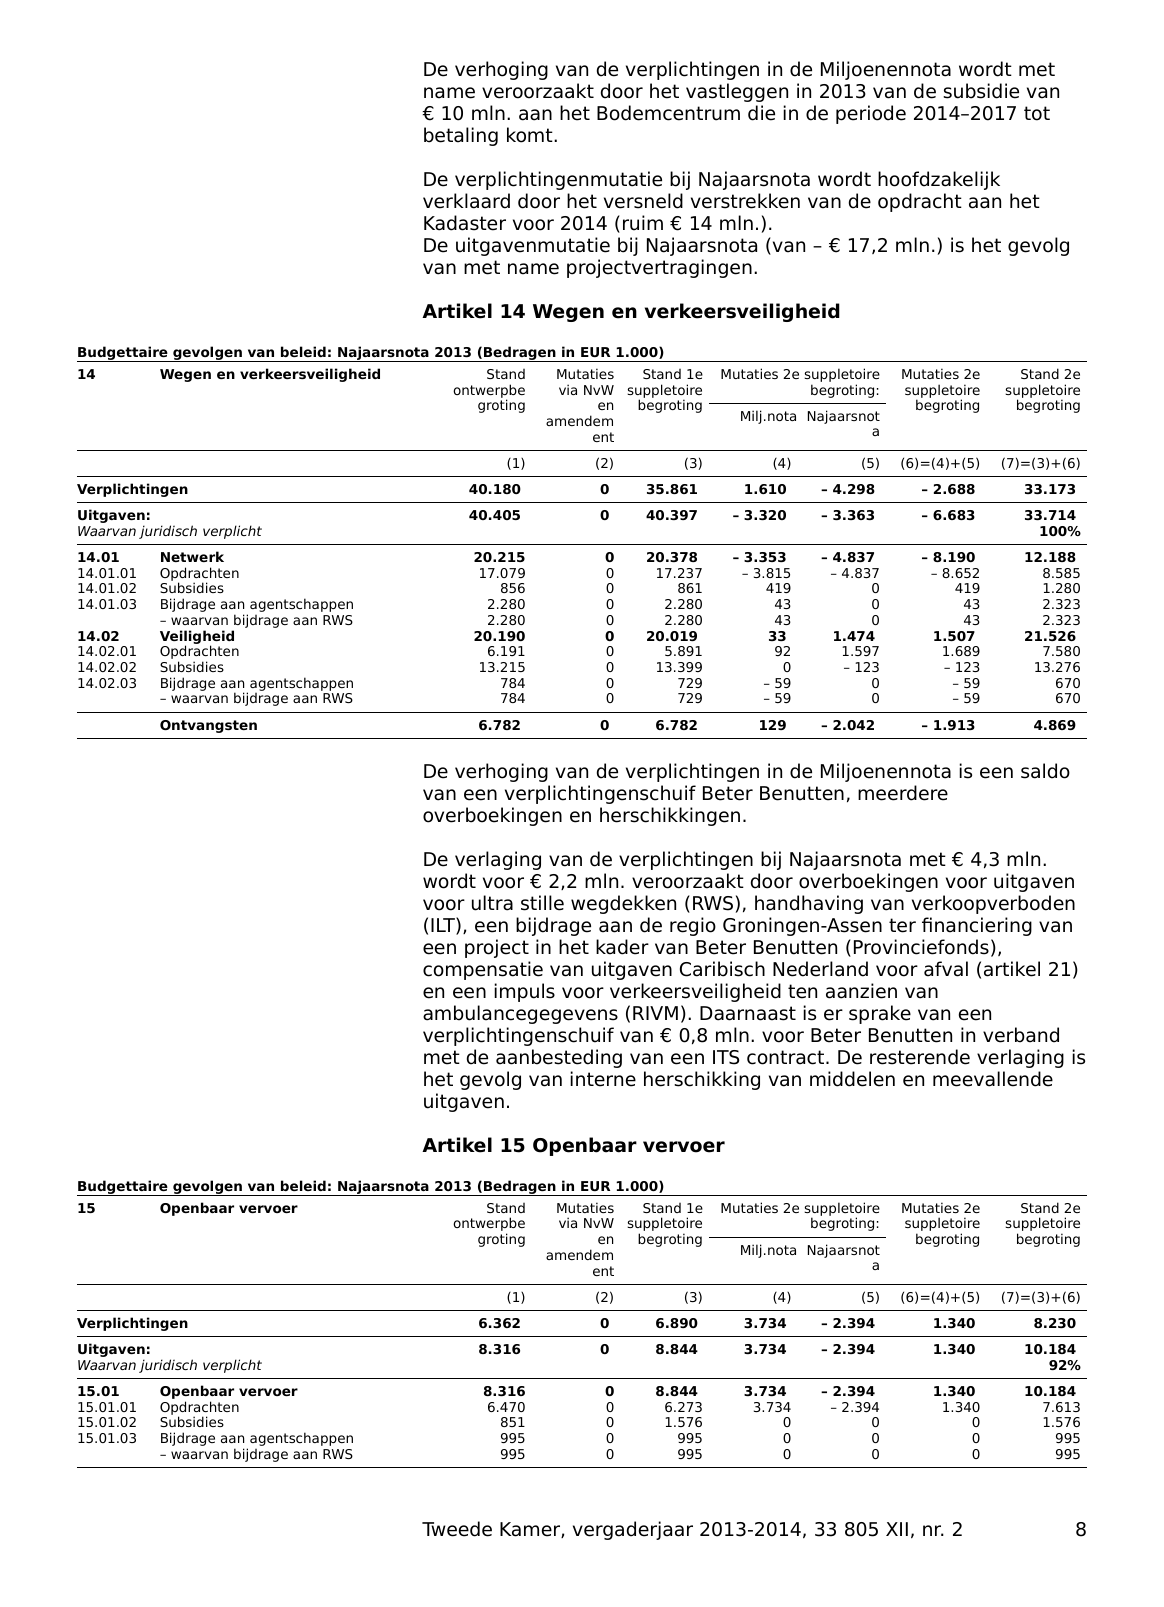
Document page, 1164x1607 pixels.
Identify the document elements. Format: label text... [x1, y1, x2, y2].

table_cell 995 [443, 1447, 531, 1467]
table_cell Waarvan juridisch verplicht [77, 1358, 443, 1378]
table_cell 10.184 [986, 1337, 1087, 1358]
table_cell 6.890 [620, 1311, 709, 1336]
table_cell 1.474 [797, 629, 886, 644]
table_cell 729 [620, 691, 709, 712]
table_cell (2) [531, 451, 620, 476]
table_cell Verplichtingen [77, 477, 443, 502]
table_cell Ontvangsten [154, 713, 443, 738]
table_cell Opdrachten [154, 1400, 443, 1415]
table_cell 0 [531, 613, 620, 628]
table_cell Najaarsnota [797, 1238, 886, 1284]
table_cell 0 [531, 629, 620, 644]
table_cell – 2.688 [886, 477, 986, 502]
table_cell 0 [531, 1311, 620, 1336]
table_cell – 59 [886, 676, 986, 691]
table_cell – 2.394 [797, 1379, 886, 1399]
table_cell – waarvan bijdrage aan RWS [154, 1447, 443, 1467]
table_cell 670 [986, 676, 1087, 691]
table_cell 4.869 [986, 713, 1087, 738]
table_cell [620, 524, 709, 544]
table_cell Bijdrage aan agentschappen [154, 1431, 443, 1447]
table_cell 7.613 [986, 1400, 1087, 1415]
table_cell 8.844 [620, 1379, 709, 1399]
table_cell Stand ontwerpbegroting [443, 362, 531, 450]
table_cell 2.280 [620, 613, 709, 628]
table_cell 851 [443, 1415, 531, 1431]
table_cell 15 [77, 1196, 153, 1284]
table_cell 92% [986, 1358, 1087, 1378]
table_cell – 2.394 [797, 1400, 886, 1415]
table_cell 13.276 [986, 660, 1087, 676]
table_cell 15.01.01 [77, 1400, 153, 1415]
table_cell 856 [443, 581, 531, 597]
table_cell Mutaties 2e suppletoire begroting [886, 1196, 986, 1284]
table_cell 129 [709, 713, 797, 738]
table_cell 100% [986, 524, 1087, 544]
table_cell Uitgaven: [77, 503, 443, 524]
table_cell 6.362 [443, 1311, 531, 1336]
table_cell – 2.394 [797, 1311, 886, 1336]
table_cell Openbaar vervoer [154, 1196, 443, 1284]
text De verhoging van de verplichtingen in de Miljoenennota wordt met name veroorzaakt door het vastleggen in 2013 van de subsidie van € 10 mln. aan het Bodemcentrum die in de periode 2014–2017 tot betaling komt. [422, 59, 1087, 147]
table_cell 1.576 [986, 1415, 1087, 1431]
table_cell 8.316 [443, 1379, 531, 1399]
table_cell 3.734 [709, 1379, 797, 1399]
table_cell 861 [620, 581, 709, 597]
table_cell 1.340 [886, 1311, 986, 1336]
table_cell 784 [443, 691, 531, 712]
table_cell Opdrachten [154, 644, 443, 660]
table_cell – 2.042 [797, 713, 886, 738]
table_cell Veiligheid [154, 629, 443, 644]
table_cell – 3.353 [709, 545, 797, 566]
table_cell – 3.815 [709, 566, 797, 581]
table_cell [886, 524, 986, 544]
table_cell 12.188 [986, 545, 1087, 566]
table_cell 3.734 [709, 1337, 797, 1358]
table_cell Bijdrage aan agentschappen [154, 597, 443, 613]
table_cell 784 [443, 676, 531, 691]
table_cell Netwerk [154, 545, 443, 566]
table_cell 43 [709, 613, 797, 628]
table_cell 995 [986, 1447, 1087, 1467]
table_cell [620, 1358, 709, 1378]
table_cell 1.610 [709, 477, 797, 502]
table_cell 8.585 [986, 566, 1087, 581]
table_cell [886, 1358, 986, 1378]
table_cell 995 [620, 1431, 709, 1447]
table_cell – 59 [709, 691, 797, 712]
table_cell 20.378 [620, 545, 709, 566]
table_cell 0 [531, 477, 620, 502]
table_cell 0 [531, 581, 620, 597]
table_cell Stand 1e suppletoire begroting [620, 362, 709, 450]
table_cell – 1.913 [886, 713, 986, 738]
table_cell 0 [797, 613, 886, 628]
table_cell 419 [709, 581, 797, 597]
table_cell 1.340 [886, 1400, 986, 1415]
table_cell 6.273 [620, 1400, 709, 1415]
table_cell 14.02.03 [77, 676, 153, 691]
table_cell 8.844 [620, 1337, 709, 1358]
table_cell 8.316 [443, 1337, 531, 1358]
table_cell (5) [797, 1285, 886, 1310]
table_cell 0 [531, 1431, 620, 1447]
table_cell 6.191 [443, 644, 531, 660]
table_cell 3.734 [709, 1400, 797, 1415]
table_cell (6)=(4)+(5) [886, 451, 986, 476]
table_cell [77, 691, 153, 712]
table_cell [77, 613, 153, 628]
table_cell 92 [709, 644, 797, 660]
table_cell 14.02.02 [77, 660, 153, 676]
table_cell 0 [531, 503, 620, 524]
table_cell 40.397 [620, 503, 709, 524]
table_cell 14.02 [77, 629, 153, 644]
table_cell 0 [797, 581, 886, 597]
table_cell 14.02.01 [77, 644, 153, 660]
table_cell Najaarsnota [797, 404, 886, 450]
table_cell 17.079 [443, 566, 531, 581]
table_cell (7)=(3)+(6) [986, 451, 1087, 476]
table_cell 14.01 [77, 545, 153, 566]
table_cell 5.891 [620, 644, 709, 660]
table_cell Milj.nota [709, 404, 797, 450]
table_cell Subsidies [154, 660, 443, 676]
table_cell 14.01.03 [77, 597, 153, 613]
table_cell 0 [531, 1337, 620, 1358]
table_cell 0 [797, 1431, 886, 1447]
table_cell 995 [620, 1447, 709, 1467]
table_cell [531, 524, 620, 544]
table_cell 43 [886, 613, 986, 628]
table_cell [531, 1358, 620, 1378]
table_cell 17.237 [620, 566, 709, 581]
table_cell 0 [531, 597, 620, 613]
table_cell 0 [797, 1415, 886, 1431]
table_cell [797, 1358, 886, 1378]
table_cell Stand 1e suppletoire begroting [620, 1196, 709, 1284]
table_cell Subsidies [154, 581, 443, 597]
table_cell 33.173 [986, 477, 1087, 502]
table_cell [443, 1358, 531, 1378]
table_cell 2.280 [443, 597, 531, 613]
table_cell 0 [886, 1447, 986, 1467]
text De verhoging van de verplichtingen in de Miljoenennota is een saldo van een verplichtingenschuif Beter Benutten, meerdere overboekingen en herschikkingen. [422, 761, 1087, 827]
table_cell 15.01 [77, 1379, 153, 1399]
table_cell 13.215 [443, 660, 531, 676]
table_cell 0 [531, 1400, 620, 1415]
table_cell 0 [531, 545, 620, 566]
table_cell 2.323 [986, 613, 1087, 628]
table_cell 670 [986, 691, 1087, 712]
table_cell Stand ontwerpbegroting [443, 1196, 531, 1284]
table_cell Stand 2e suppletoire begroting [986, 362, 1087, 450]
table_cell 0 [531, 713, 620, 738]
table_cell 33 [709, 629, 797, 644]
table_cell – 6.683 [886, 503, 986, 524]
table_cell 20.019 [620, 629, 709, 644]
table_cell [77, 451, 153, 476]
table_cell – 4.837 [797, 545, 886, 566]
table_cell Stand 2e suppletoire begroting [986, 1196, 1087, 1284]
table_cell [709, 524, 797, 544]
table_cell (3) [620, 1285, 709, 1310]
table_cell 0 [709, 1431, 797, 1447]
table_cell – 123 [797, 660, 886, 676]
table_cell 0 [797, 691, 886, 712]
table_cell 1.597 [797, 644, 886, 660]
table_cell 33.714 [986, 503, 1087, 524]
table_cell 0 [531, 1447, 620, 1467]
table_cell – 8.190 [886, 545, 986, 566]
table_cell 729 [620, 676, 709, 691]
table_cell 35.861 [620, 477, 709, 502]
table_cell 995 [986, 1431, 1087, 1447]
table_cell Mutaties via NvW en amendement [531, 1196, 620, 1284]
table_cell 20.190 [443, 629, 531, 644]
table_cell 0 [531, 676, 620, 691]
table_cell 10.184 [986, 1379, 1087, 1399]
table_cell 43 [709, 597, 797, 613]
table_cell (5) [797, 451, 886, 476]
text De uitgavenmutatie bij Najaarsnota (van – € 17,2 mln.) is het gevolg van met name projectvertragingen. [422, 235, 1087, 279]
table_cell [154, 1285, 443, 1310]
table_cell (2) [531, 1285, 620, 1310]
table_cell [797, 524, 886, 544]
table_cell 14 [77, 362, 153, 450]
table_cell – 123 [886, 660, 986, 676]
table_cell 6.782 [620, 713, 709, 738]
subtitle Artikel 14 Wegen en verkeersveiligheid [422, 301, 1087, 323]
table_cell 0 [531, 660, 620, 676]
table_cell (4) [709, 1285, 797, 1310]
table_cell 14.01.02 [77, 581, 153, 597]
table_cell 43 [886, 597, 986, 613]
table_cell (1) [443, 1285, 531, 1310]
table_cell 21.526 [986, 629, 1087, 644]
table_cell 0 [886, 1431, 986, 1447]
text De verlaging van de verplichtingen bij Najaarsnota met € 4,3 mln. wordt voor € 2,2 mln. veroorzaakt door overboekingen voor uitgaven voor ultra stille wegdekken (RWS), handhaving van verkoopverboden (ILT), een bijdrage aan de regio Groningen-Assen ter financiering van een project in het kader van Beter Benutten (Provinciefonds), compensatie van uitgaven Caribisch Nederland voor afval (artikel 21) en een impuls voor verkeersveiligheid ten aanzien van ambulancegegevens (RIVM). Daarnaast is er sprake van een verplichtingenschuif van € 0,8 mln. voor Beter Benutten in verband met de aanbesteding van een ITS contract. De resterende verlaging is het gevolg van interne herschikking van middelen en meevallende uitgaven. [422, 849, 1087, 1113]
table_cell 1.280 [986, 581, 1087, 597]
table_cell 20.215 [443, 545, 531, 566]
table_header Budgettaire gevolgen van beleid: Najaarsnota 2013 (Bedragen in EUR 1.000) [77, 1179, 1087, 1195]
table_cell 0 [709, 660, 797, 676]
table_cell Mutaties 2e suppletoire begroting: [709, 1196, 886, 1237]
table_cell – 4.298 [797, 477, 886, 502]
table_cell 1.507 [886, 629, 986, 644]
subtitle Artikel 15 Openbaar vervoer [422, 1135, 1087, 1157]
table_cell – 2.394 [797, 1337, 886, 1358]
table_cell 995 [443, 1431, 531, 1447]
table_cell 8.230 [986, 1311, 1087, 1336]
table_cell 2.280 [443, 613, 531, 628]
table_cell 0 [709, 1415, 797, 1431]
table_cell 3.734 [709, 1311, 797, 1336]
table_cell Subsidies [154, 1415, 443, 1431]
table_cell – 59 [886, 691, 986, 712]
table_cell Mutaties 2e suppletoire begroting: [709, 362, 886, 403]
table_cell 40.405 [443, 503, 531, 524]
table_cell (7)=(3)+(6) [986, 1285, 1087, 1310]
table_cell (6)=(4)+(5) [886, 1285, 986, 1310]
table_cell Wegen en verkeersveiligheid [154, 362, 443, 450]
table_cell Waarvan juridisch verplicht [77, 524, 443, 544]
table_cell 1.340 [886, 1337, 986, 1358]
table_cell 15.01.03 [77, 1431, 153, 1447]
table_cell 0 [797, 676, 886, 691]
table_cell 6.470 [443, 1400, 531, 1415]
table_cell – 3.320 [709, 503, 797, 524]
table_cell [77, 1285, 153, 1310]
table_cell – waarvan bijdrage aan RWS [154, 691, 443, 712]
table_cell Milj.nota [709, 1238, 797, 1284]
table_cell 0 [797, 597, 886, 613]
table_cell 0 [531, 644, 620, 660]
table_cell [154, 451, 443, 476]
table_cell (4) [709, 451, 797, 476]
table_cell 1.340 [886, 1379, 986, 1399]
table_cell Openbaar vervoer [154, 1379, 443, 1399]
table_cell Mutaties via NvW en amendement [531, 362, 620, 450]
table_cell – 59 [709, 676, 797, 691]
table_cell 2.280 [620, 597, 709, 613]
table_cell Mutaties 2e suppletoire begroting [886, 362, 986, 450]
table_cell (3) [620, 451, 709, 476]
table_cell Opdrachten [154, 566, 443, 581]
table_cell 0 [709, 1447, 797, 1467]
table_cell Uitgaven: [77, 1337, 443, 1358]
table_cell – waarvan bijdrage aan RWS [154, 613, 443, 628]
table_cell [443, 524, 531, 544]
table_cell 2.323 [986, 597, 1087, 613]
table_cell [709, 1358, 797, 1378]
table_cell (1) [443, 451, 531, 476]
table_cell 0 [531, 1379, 620, 1399]
table_cell 0 [531, 691, 620, 712]
table_cell 7.580 [986, 644, 1087, 660]
table_cell – 8.652 [886, 566, 986, 581]
table_cell 6.782 [443, 713, 531, 738]
table_cell 13.399 [620, 660, 709, 676]
table_cell [77, 713, 153, 738]
table_cell – 3.363 [797, 503, 886, 524]
table_cell 1.689 [886, 644, 986, 660]
table_cell 0 [531, 1415, 620, 1431]
table_cell 15.01.02 [77, 1415, 153, 1431]
table_cell 0 [886, 1415, 986, 1431]
table_cell Verplichtingen [77, 1311, 443, 1336]
table_cell 419 [886, 581, 986, 597]
table_cell Bijdrage aan agentschappen [154, 676, 443, 691]
table_cell 40.180 [443, 477, 531, 502]
table_header Budgettaire gevolgen van beleid: Najaarsnota 2013 (Bedragen in EUR 1.000) [77, 345, 1087, 361]
table_cell 1.576 [620, 1415, 709, 1431]
text De verplichtingenmutatie bij Najaarsnota wordt hoofdzakelijk verklaard door het versneld verstrekken van de opdracht aan het Kadaster voor 2014 (ruim € 14 mln.). [422, 169, 1087, 235]
table_cell 0 [797, 1447, 886, 1467]
table_cell 0 [531, 566, 620, 581]
table_cell [77, 1447, 153, 1467]
table_cell 14.01.01 [77, 566, 153, 581]
table_cell – 4.837 [797, 566, 886, 581]
